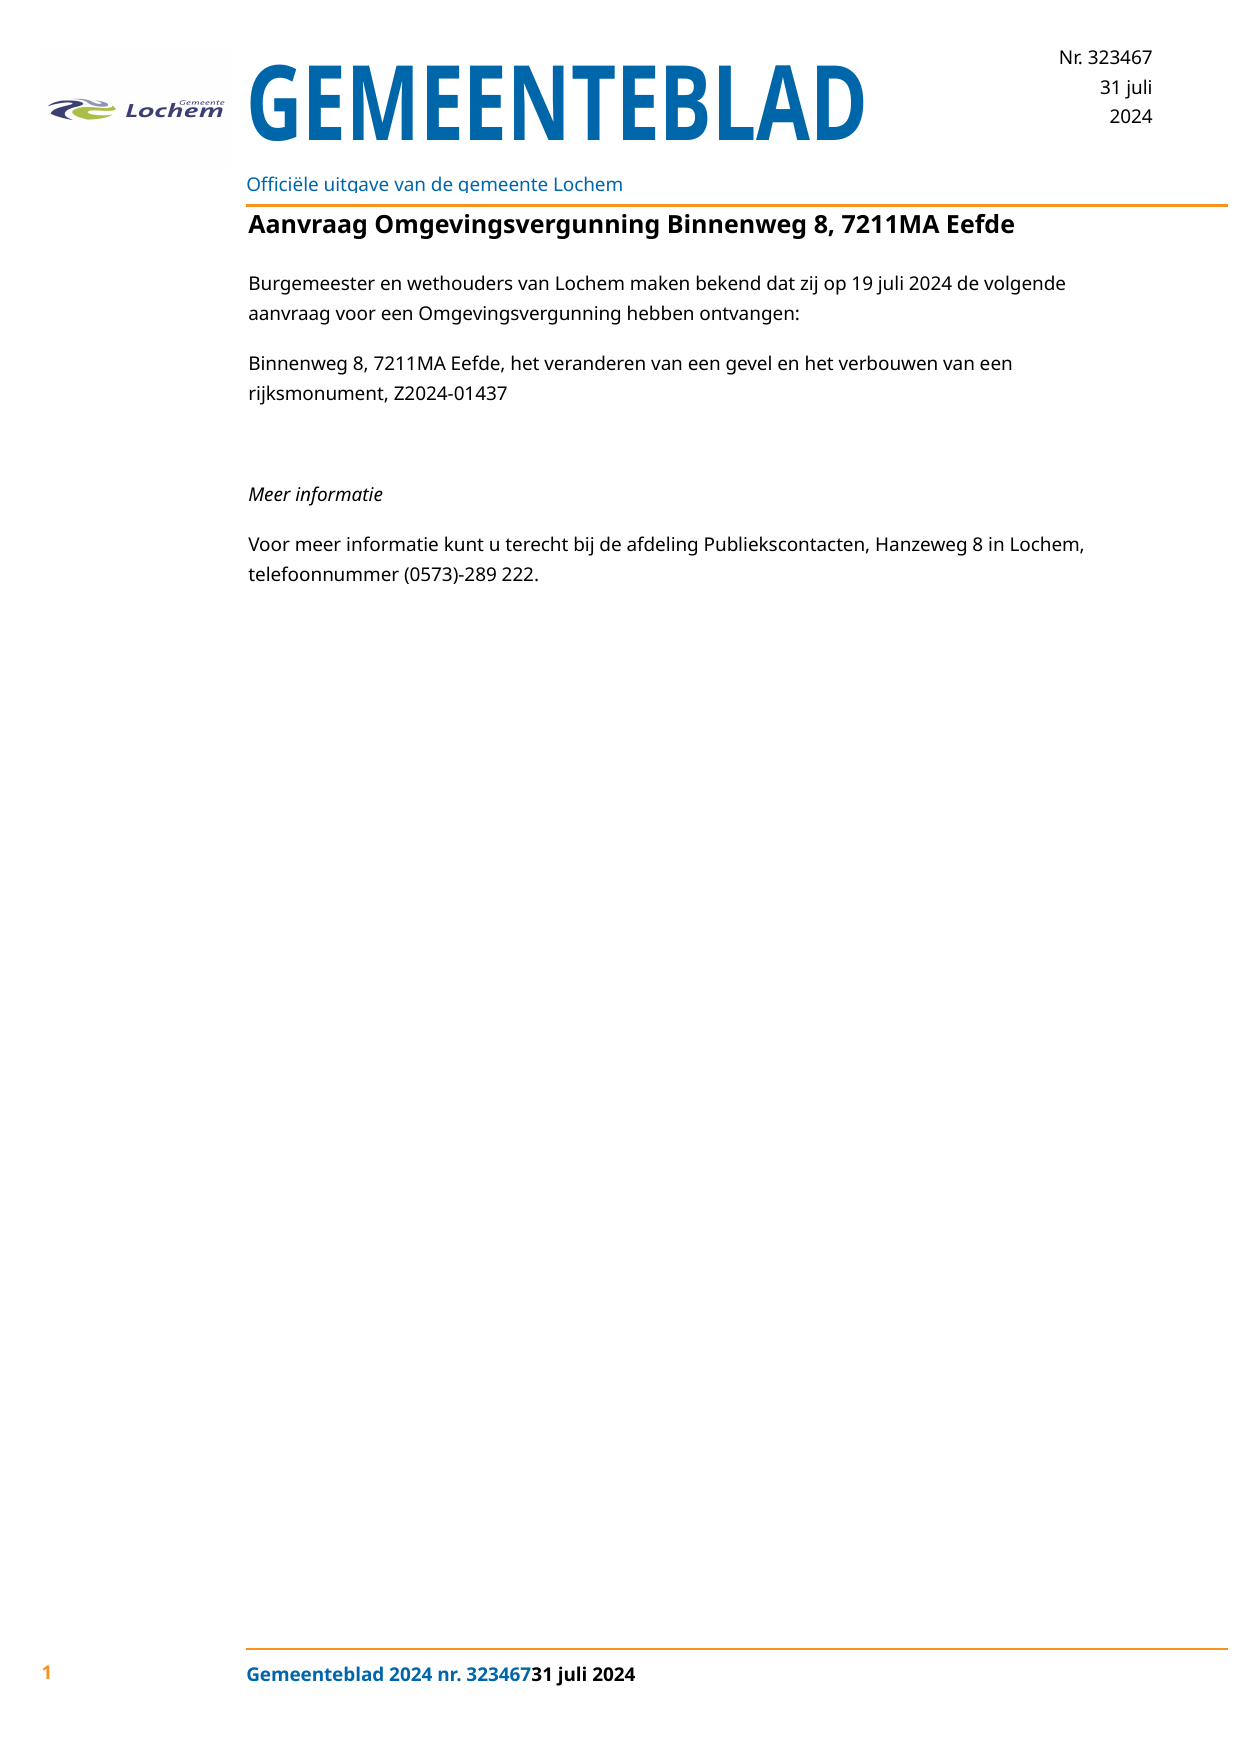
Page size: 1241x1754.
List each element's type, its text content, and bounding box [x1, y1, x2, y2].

text Burgemeester en wethouders van Lochem maken bekend dat zij op 19 juli 2024 de volgende aanvraag voor een Omgevingsvergunning hebben ontvangen: [248, 270, 1152, 326]
text Voor meer informatie kunt u terecht bij de afdeling Publiekscontacten, Hanzeweg 8 in Lochem, telefoonnummer (0573)-289 222. [248, 531, 1152, 586]
text Aanvraag Omgevingsvergunning Binnenweg 8, 7211MA Eefde [248, 207, 1152, 241]
text Meer informatie [248, 481, 1152, 506]
picture [41, 47, 231, 172]
text Binnenweg 8, 7211MA Eefde, het veranderen van een gevel en het verbouwen van een rijksmonument, Z2024-01437 [248, 350, 1152, 406]
